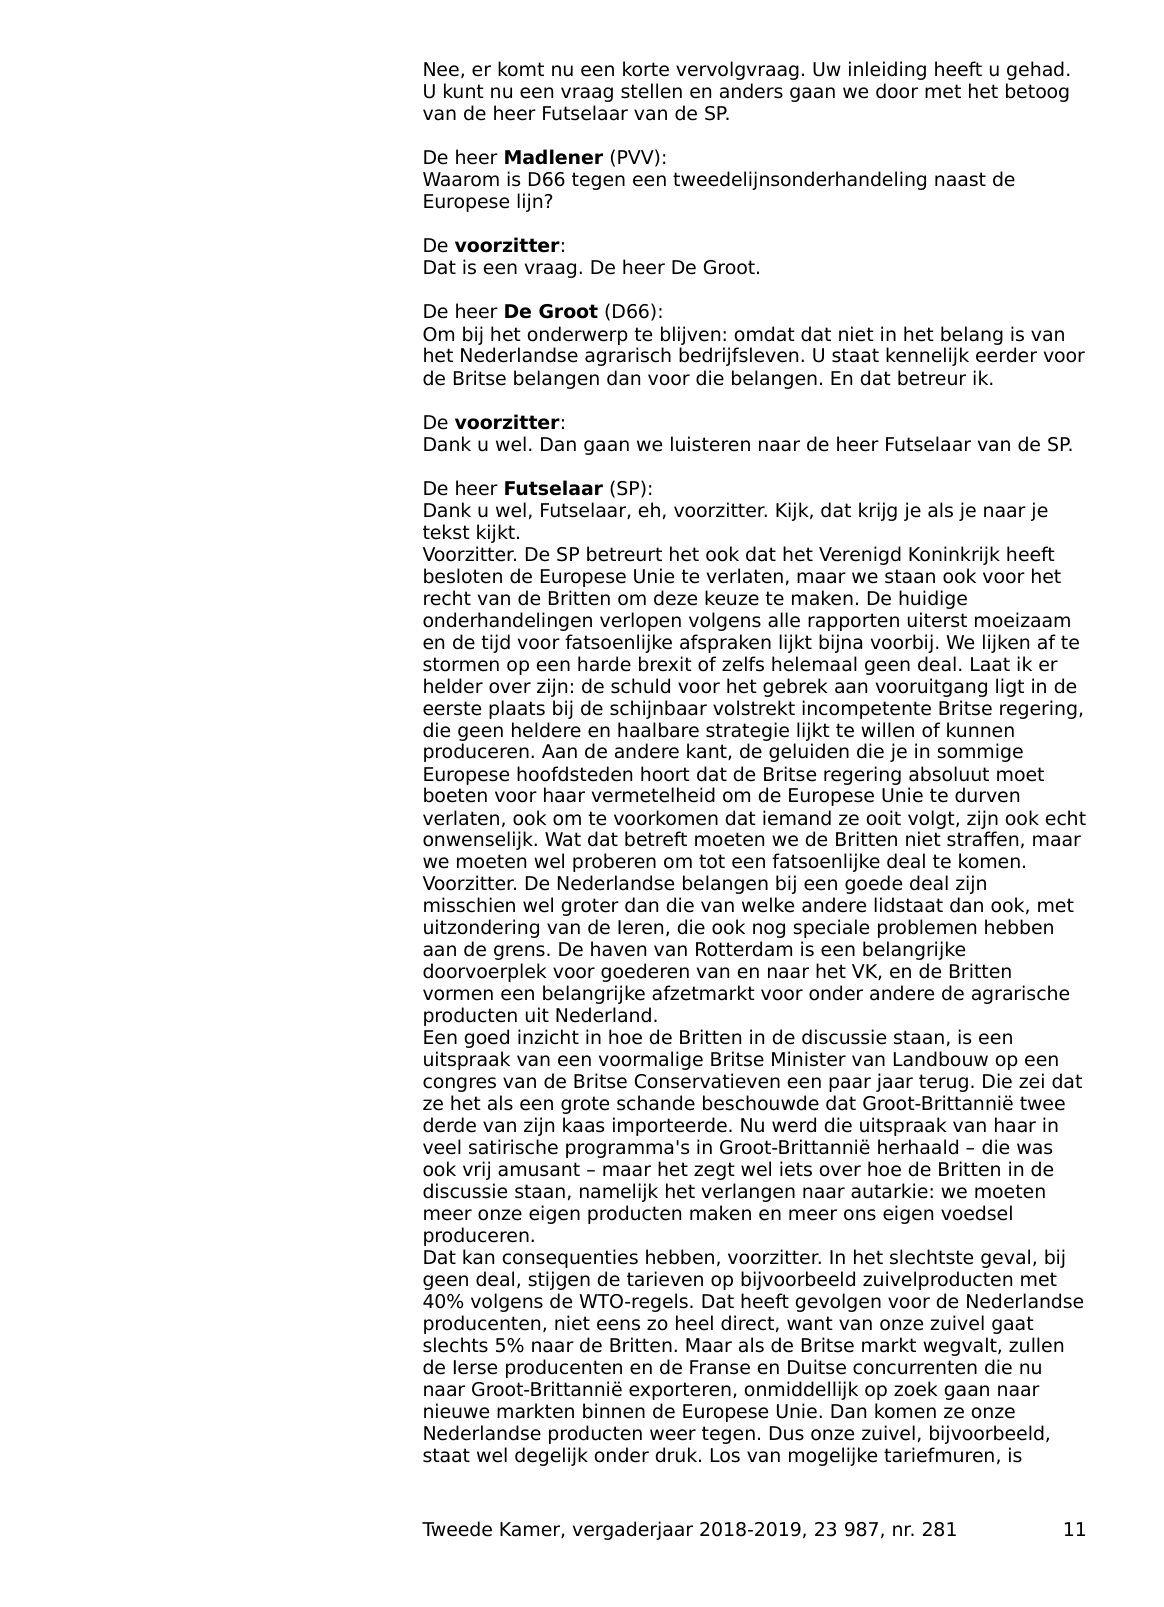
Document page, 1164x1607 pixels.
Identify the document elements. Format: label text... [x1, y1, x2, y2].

text De heer De Groot (D66): [422, 301, 1087, 323]
text Voorzitter. De Nederlandse belangen bij een goede deal zijn misschien wel groter dan die van welke andere lidstaat dan ook, met uitzondering van de Ieren, die ook nog speciale problemen hebben aan de grens. De haven van Rotterdam is een belangrijke doorvoerplek voor goederen van en naar het VK, en de Britten vormen een belangrijke afzetmarkt voor onder andere de agrarische producten uit Nederland. [422, 873, 1087, 1027]
text De heer Madlener (PVV): [422, 147, 1087, 169]
text De voorzitter: [422, 412, 1087, 433]
text De voorzitter: [422, 235, 1087, 257]
text Dank u wel, Futselaar, eh, voorzitter. Kijk, dat krijg je als je naar je tekst kijkt. [422, 500, 1087, 544]
text Waarom is D66 tegen een tweedelijnsonderhandeling naast de Europese lijn? [422, 169, 1087, 213]
text Om bij het onderwerp te blijven: omdat dat niet in het belang is van het Nederlandse agrarisch bedrijfsleven. U staat kennelijk eerder voor de Britse belangen dan voor die belangen. En dat betreur ik. [422, 323, 1087, 389]
text Nee, er komt nu een korte vervolgvraag. Uw inleiding heeft u gehad. U kunt nu een vraag stellen en anders gaan we door met het betoog van de heer Futselaar van de SP. [422, 59, 1087, 125]
text Een goed inzicht in hoe de Britten in de discussie staan, is een uitspraak van een voormalige Britse Minister van Landbouw op een congres van de Britse Conservatieven een paar jaar terug. Die zei dat ze het als een grote schande beschouwde dat Groot-Brittannië twee derde van zijn kaas importeerde. Nu werd die uitspraak van haar in veel satirische programma's in Groot-Brittannië herhaald – die was ook vrij amusant – maar het zegt wel iets over hoe de Britten in de discussie staan, namelijk het verlangen naar autarkie: we moeten meer onze eigen producten maken en meer ons eigen voedsel produceren. [422, 1027, 1087, 1247]
text Dat kan consequenties hebben, voorzitter. In het slechtste geval, bij geen deal, stijgen de tarieven op bijvoorbeeld zuivelproducten met 40% volgens de WTO-regels. Dat heeft gevolgen voor de Nederlandse producenten, niet eens zo heel direct, want van onze zuivel gaat slechts 5% naar de Britten. Maar als de Britse markt wegvalt, zullen de Ierse producenten en de Franse en Duitse concurrenten die nu naar Groot-Brittannië exporteren, onmiddellijk op zoek gaan naar nieuwe markten binnen de Europese Unie. Dan komen ze onze Nederlandse producten weer tegen. Dus onze zuivel, bijvoorbeeld, staat wel degelijk onder druk. Los van mogelijke tariefmuren, is [422, 1247, 1087, 1467]
text Dank u wel. Dan gaan we luisteren naar de heer Futselaar van de SP. [422, 433, 1087, 456]
text Dat is een vraag. De heer De Groot. [422, 257, 1087, 279]
text Voorzitter. De SP betreurt het ook dat het Verenigd Koninkrijk heeft besloten de Europese Unie te verlaten, maar we staan ook voor het recht van de Britten om deze keuze te maken. De huidige onderhandelingen verlopen volgens alle rapporten uiterst moeizaam en de tijd voor fatsoenlijke afspraken lijkt bijna voorbij. We lijken af te stormen op een harde brexit of zelfs helemaal geen deal. Laat ik er helder over zijn: de schuld voor het gebrek aan vooruitgang ligt in de eerste plaats bij de schijnbaar volstrekt incompetente Britse regering, die geen heldere en haalbare strategie lijkt te willen of kunnen produceren. Aan de andere kant, de geluiden die je in sommige Europese hoofdsteden hoort dat de Britse regering absoluut moet boeten voor haar vermetelheid om de Europese Unie te durven verlaten, ook om te voorkomen dat iemand ze ooit volgt, zijn ook echt onwenselijk. Wat dat betreft moeten we de Britten niet straffen, maar we moeten wel proberen om tot een fatsoenlijke deal te komen. [422, 544, 1087, 873]
text De heer Futselaar (SP): [422, 478, 1087, 500]
